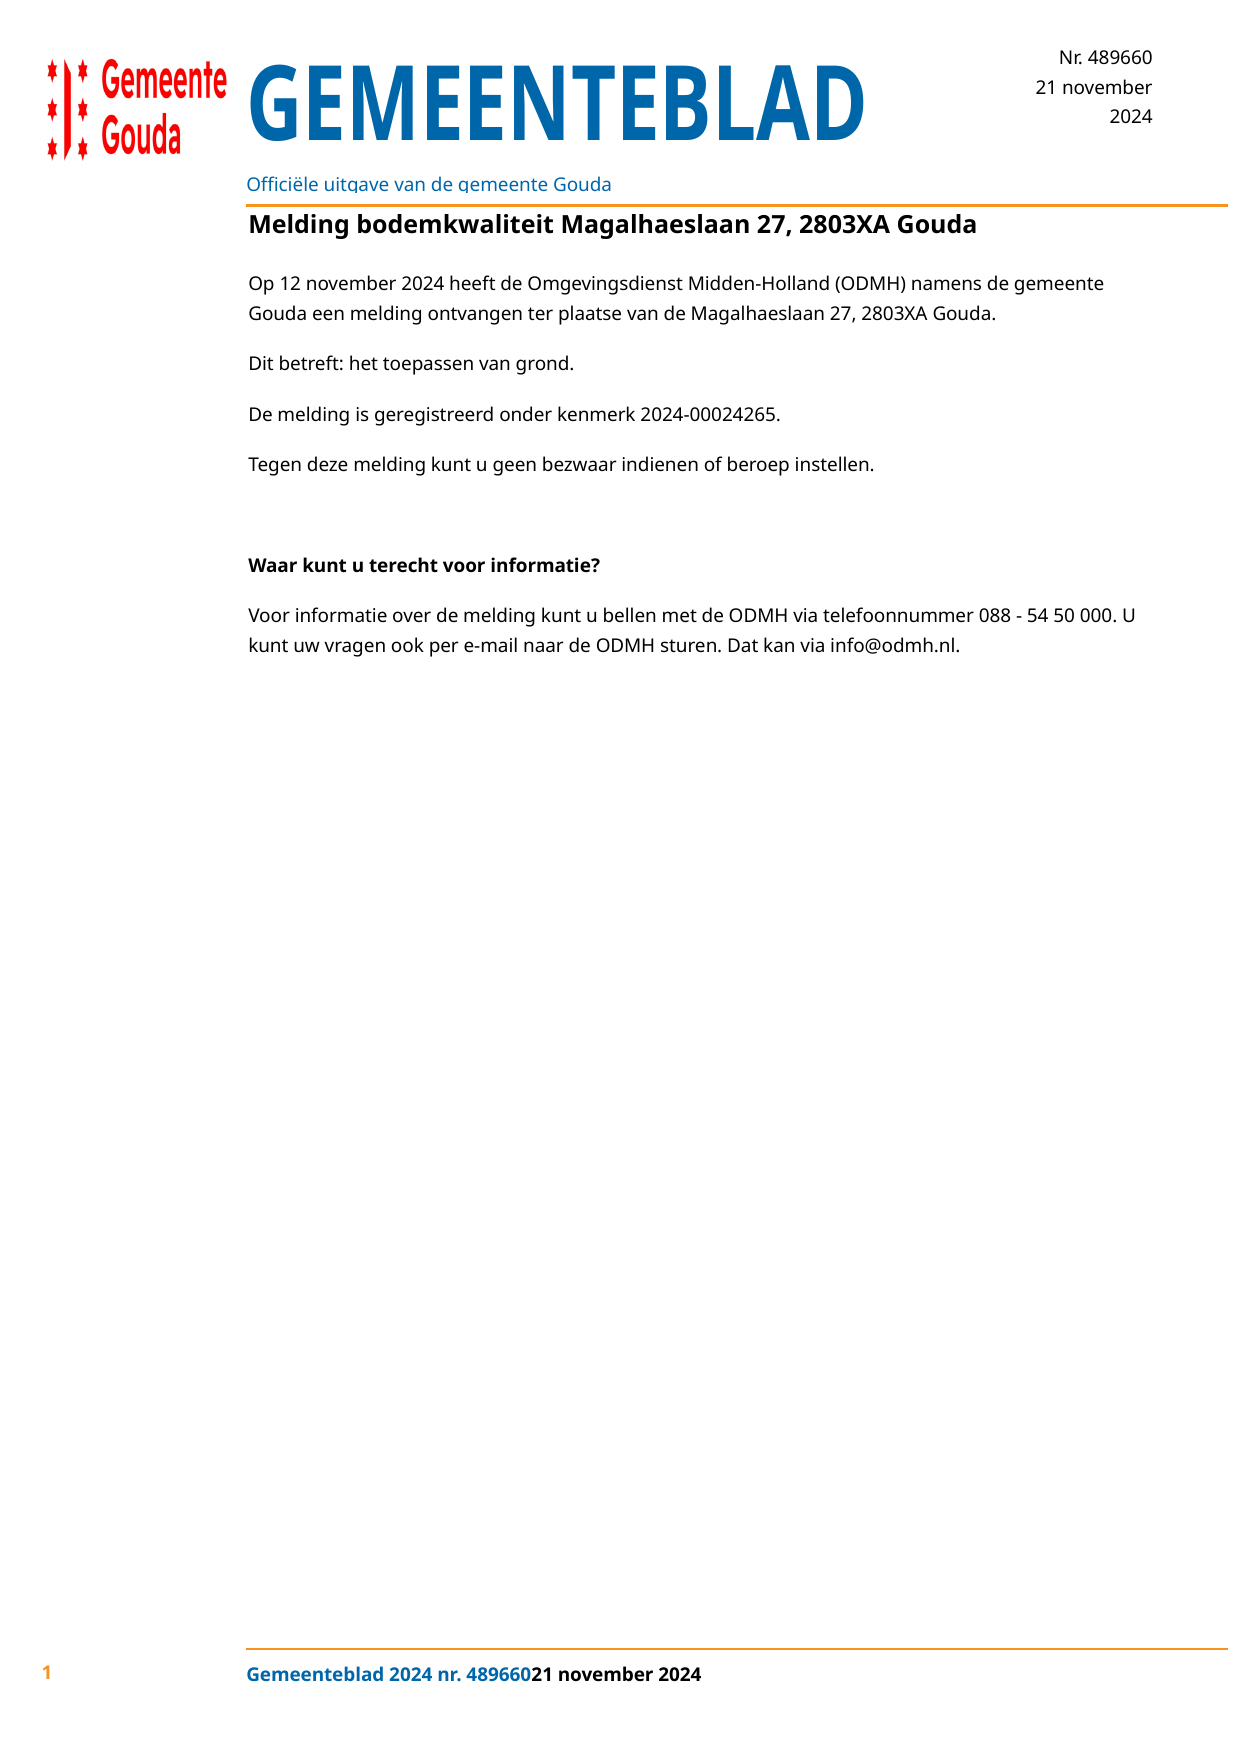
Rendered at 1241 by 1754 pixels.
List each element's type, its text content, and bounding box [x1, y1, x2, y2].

text Melding bodemkwaliteit Magalhaeslaan 27, 2803XA Gouda [248, 207, 1152, 241]
text Voor informatie over de melding kunt u bellen met de ODMH via telefoonnummer 088 - 54 50 000. U kunt uw vragen ook per e-mail naar de ODMH sturen. Dat kan via info@odmh.nl. [248, 602, 1152, 658]
text Dit betreft: het toepassen van grond. [248, 350, 1152, 376]
text Waar kunt u terecht voor informatie? [248, 552, 1152, 578]
text Tegen deze melding kunt u geen bezwaar indienen of beroep instellen. [248, 451, 1152, 477]
text De melding is geregistreerd onder kenmerk 2024-00024265. [248, 401, 1152, 426]
text Op 12 november 2024 heeft de Omgevingsdienst Midden-Holland (ODMH) namens de gemeente Gouda een melding ontvangen ter plaatse van de Magalhaeslaan 27, 2803XA Gouda. [248, 270, 1152, 326]
picture [41, 47, 231, 172]
